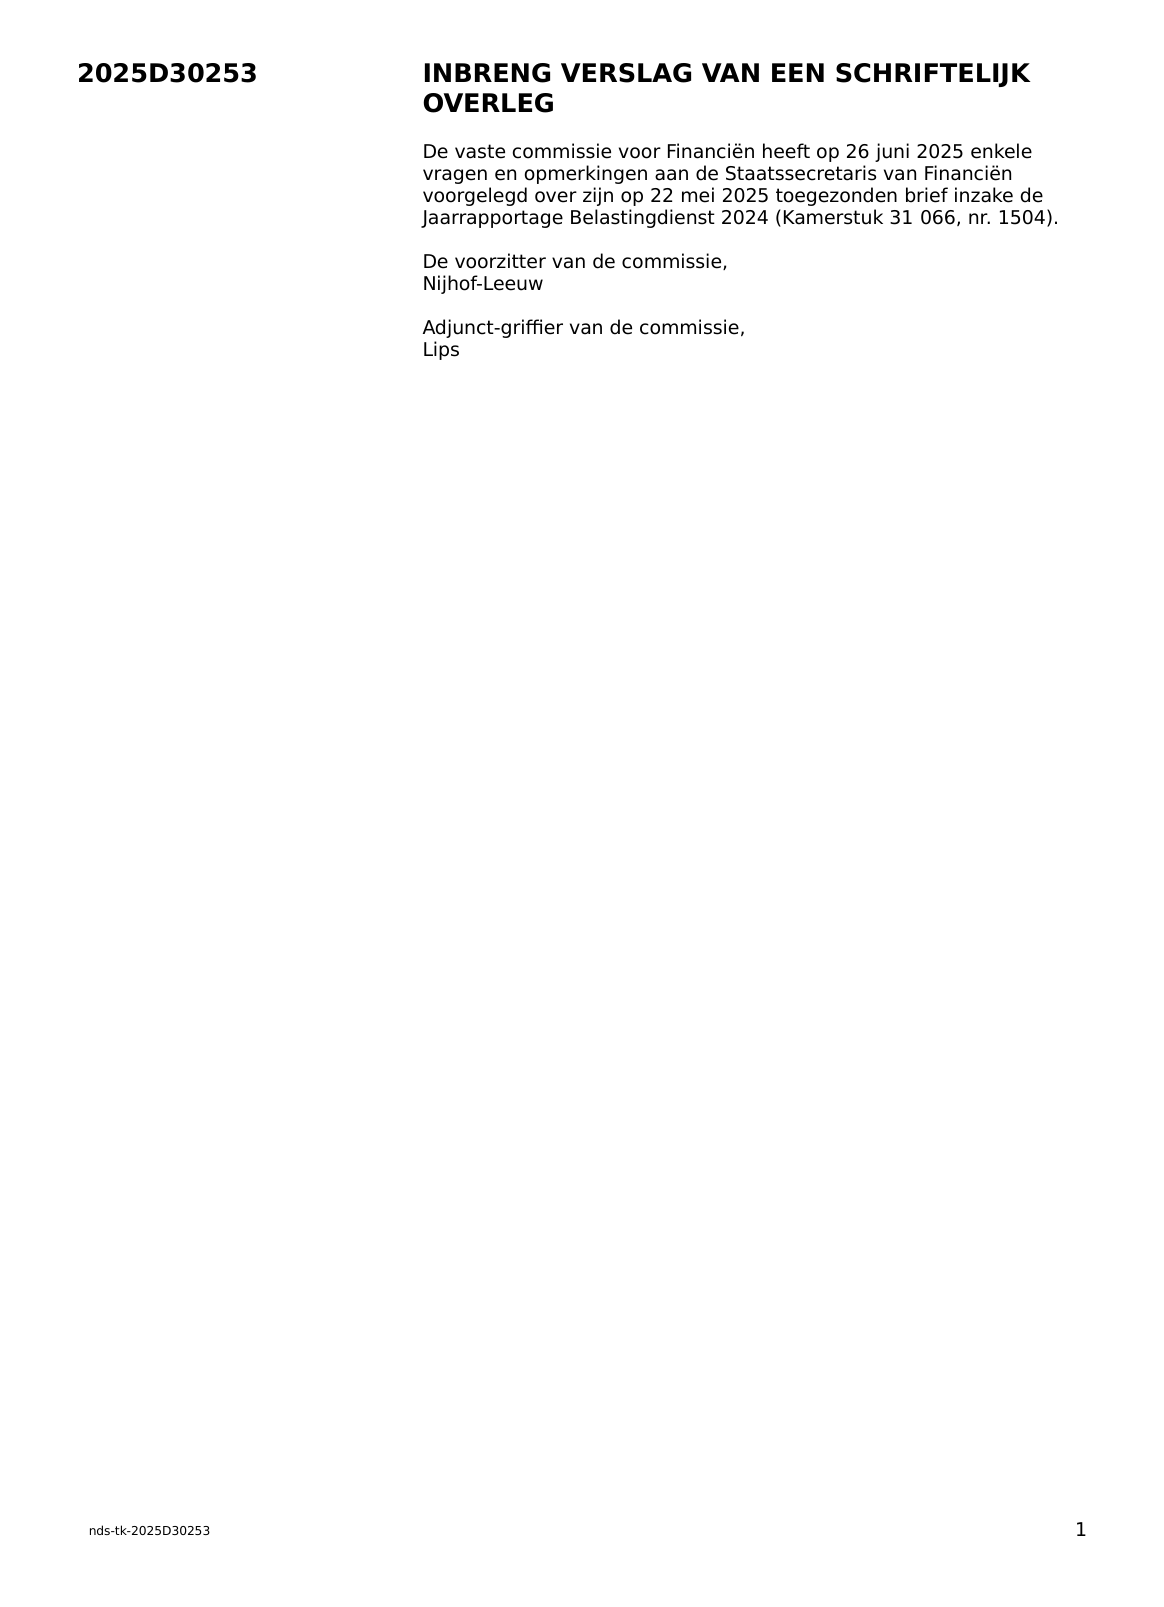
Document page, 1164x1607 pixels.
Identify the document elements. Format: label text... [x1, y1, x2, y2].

text De vaste commissie voor Financiën heeft op 26 juni 2025 enkele vragen en opmerkingen aan de Staatssecretaris van Financiën voorgelegd over zijn op 22 mei 2025 toegezonden brief inzake de Jaarrapportage Belastingdienst 2024 (Kamerstuk 31 066, nr. 1504). [422, 141, 1087, 228]
text Lips [422, 339, 1087, 361]
text 2025D30253 INBRENG VERSLAG VAN EEN SCHRIFTELIJK OVERLEG [77, 59, 1087, 118]
text De voorzitter van de commissie, [422, 251, 1087, 273]
text nds-tk-2025D30253 [88, 1524, 323, 1538]
text Nijhof-Leeuw [422, 273, 1087, 295]
text Adjunct-griffier van de commissie, [422, 317, 1087, 339]
